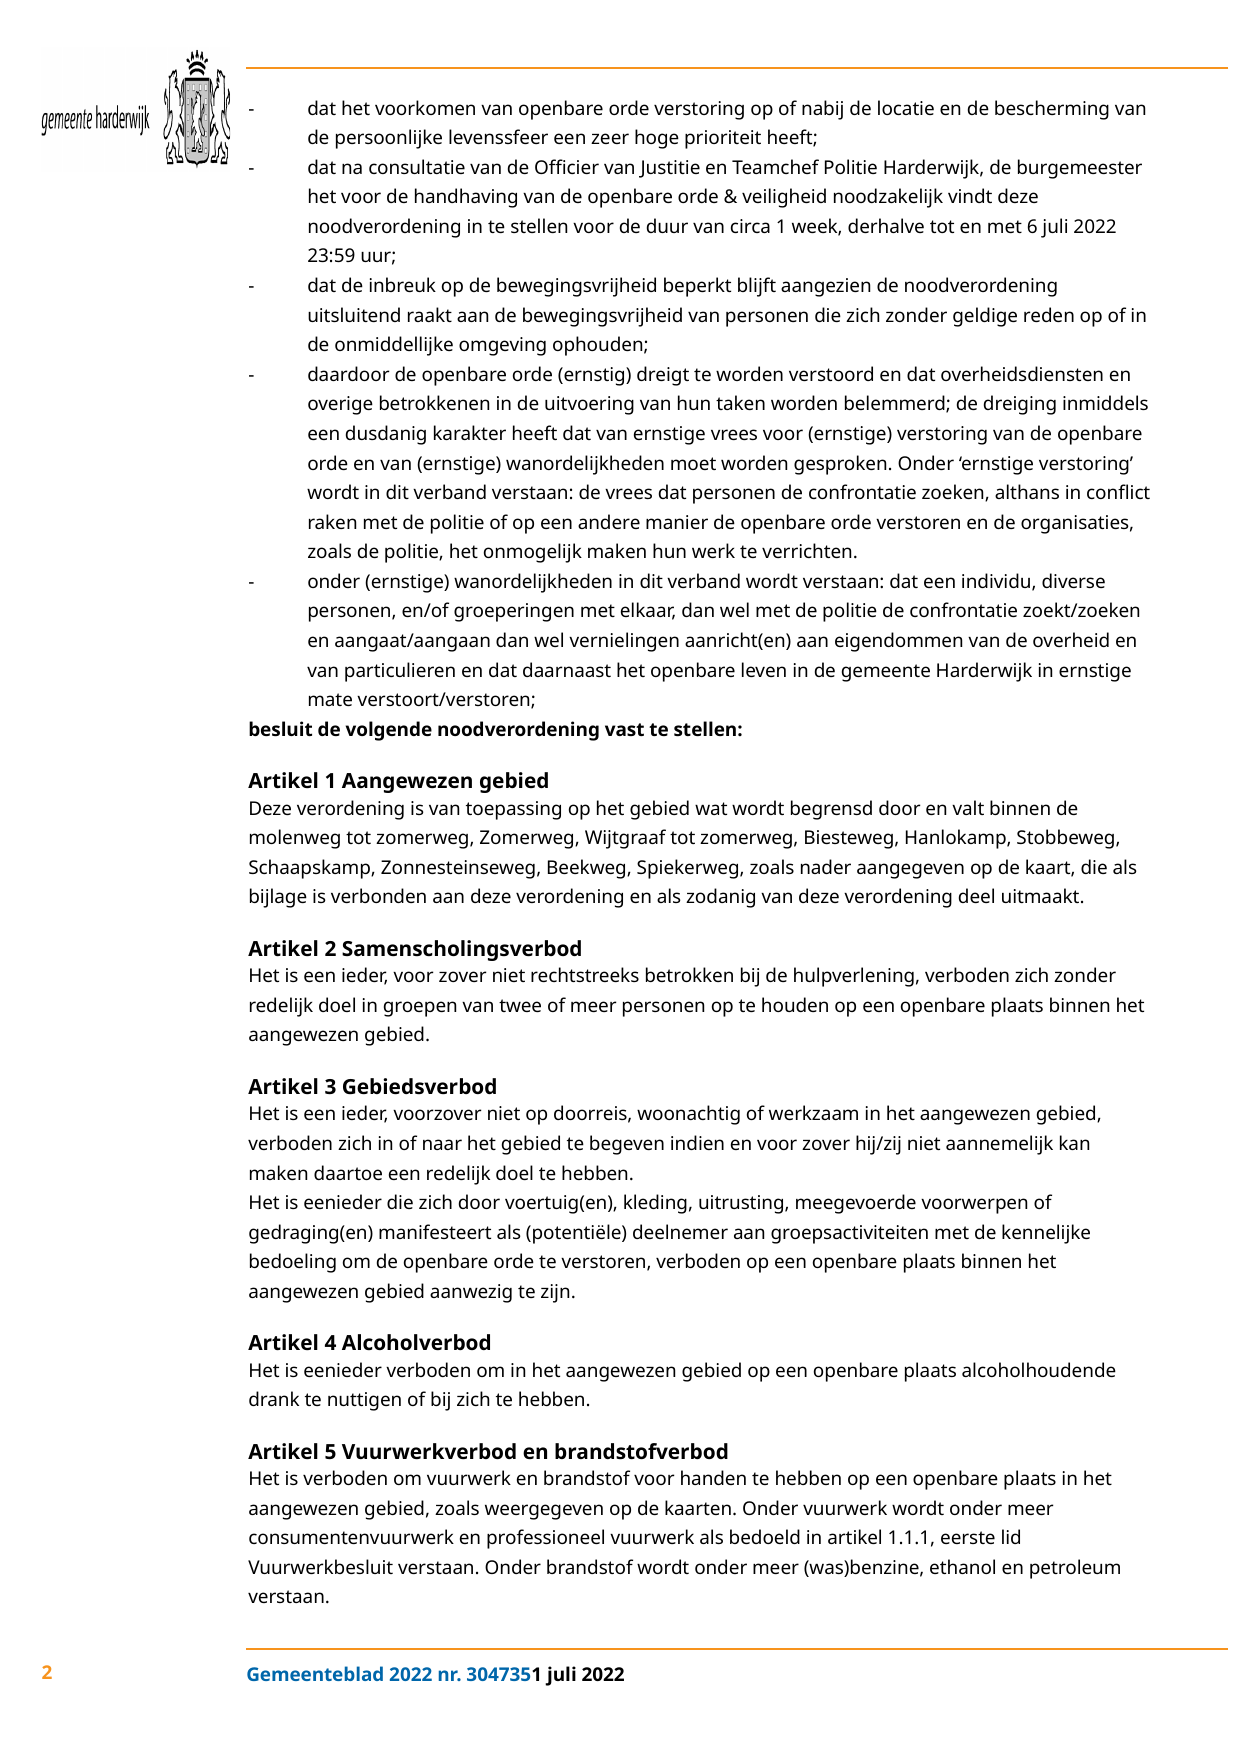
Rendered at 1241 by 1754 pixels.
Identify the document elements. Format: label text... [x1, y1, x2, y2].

text Het is eenieder verboden om in het aangewezen gebied op een openbare plaats alcoholhoudende drank te nuttigen of bij zich te hebben. [248, 1357, 1152, 1412]
list dat het voorkomen van openbare orde verstoring op of nabij de locatie en de bescherming van de persoonlijke levenssfeer een zeer hoge prioriteit heeft; [248, 95, 1152, 150]
picture [41, 47, 231, 172]
list dat de inbreuk op de bewegingsvrijheid beperkt blijft aangezien de noodverordening uitsluitend raakt aan de bewegingsvrijheid van personen die zich zonder geldige reden op of in de onmiddellijke omgeving ophouden; [248, 272, 1152, 357]
text Artikel 5 Vuurwerkverbod en brandstofverbod [248, 1437, 1152, 1465]
text Het is eenieder die zich door voertuig(en), kleding, uitrusting, meegevoerde voorwerpen of gedraging(en) manifesteert als (potentiële) deelnemer aan groepsactiviteiten met de kennelijke bedoeling om de openbare orde te verstoren, verboden op een openbare plaats binnen het aangewezen gebied aanwezig te zijn. [248, 1189, 1152, 1304]
text Artikel 1 Aangewezen gebied [248, 766, 1152, 795]
text Het is verboden om vuurwerk en brandstof voor handen te hebben op een openbare plaats in het aangewezen gebied, zoals weergegeven op de kaarten. Onder vuurwerk wordt onder meer consumentenvuurwerk en professioneel vuurwerk als bedoeld in artikel 1.1.1, eerste lid Vuurwerkbesluit verstaan. Onder brandstof wordt onder meer (was)benzine, ethanol en petroleum verstaan. [248, 1465, 1152, 1609]
text Deze verordening is van toepassing op het gebied wat wordt begrensd door en valt binnen de molenweg tot zomerweg, Zomerweg, Wijtgraaf tot zomerweg, Biesteweg, Hanlokamp, Stobbeweg, Schaapskamp, Zonnesteinseweg, Beekweg, Spiekerweg, zoals nader aangegeven op de kaart, die als bijlage is verbonden aan deze verordening en als zodanig van deze verordening deel uitmaakt. [248, 795, 1152, 909]
list daardoor de openbare orde (ernstig) dreigt te worden verstoord en dat overheidsdiensten en overige betrokkenen in de uitvoering van hun taken worden belemmerd; de dreiging inmiddels een dusdanig karakter heeft dat van ernstige vrees voor (ernstige) verstoring van de openbare orde en van (ernstige) wanordelijkheden moet worden gesproken. Onder ‘ernstige verstoring’ wordt in dit verband verstaan: de vrees dat personen de confrontatie zoeken, althans in conflict raken met de politie of op een andere manier de openbare orde verstoren en de organisaties, zoals de politie, het onmogelijk maken hun werk te verrichten. [248, 361, 1152, 564]
list onder (ernstige) wanordelijkheden in dit verband wordt verstaan: dat een individu, diverse personen, en/of groeperingen met elkaar, dan wel met de politie de confrontatie zoekt/zoeken en aangaat/aangaan dan wel vernielingen aanricht(en) aan eigendommen van de overheid en van particulieren en dat daarnaast het openbare leven in de gemeente Harderwijk in ernstige mate verstoort/verstoren; [248, 568, 1152, 712]
list dat na consultatie van de Officier van Justitie en Teamchef Politie Harderwijk, de burgemeester het voor de handhaving van de openbare orde & veiligheid noodzakelijk vindt deze noodverordening in te stellen voor de duur van circa 1 week, derhalve tot en met 6 juli 2022 23:59 uur; [248, 154, 1152, 268]
text besluit de volgende noodverordening vast te stellen: [248, 716, 1152, 742]
text Het is een ieder, voor zover niet rechtstreeks betrokken bij de hulpverlening, verboden zich zonder redelijk doel in groepen van twee of meer personen op te houden op een openbare plaats binnen het aangewezen gebied. [248, 962, 1152, 1047]
text Artikel 4 Alcoholverbod [248, 1328, 1152, 1357]
text Artikel 2 Samenscholingsverbod [248, 934, 1152, 962]
text Het is een ieder, voorzover niet op doorreis, woonachtig of werkzaam in het aangewezen gebied, verboden zich in of naar het gebied te begeven indien en voor zover hij/zij niet aannemelijk kan maken daartoe een redelijk doel te hebben. [248, 1101, 1152, 1185]
text Artikel 3 Gebiedsverbod [248, 1072, 1152, 1101]
